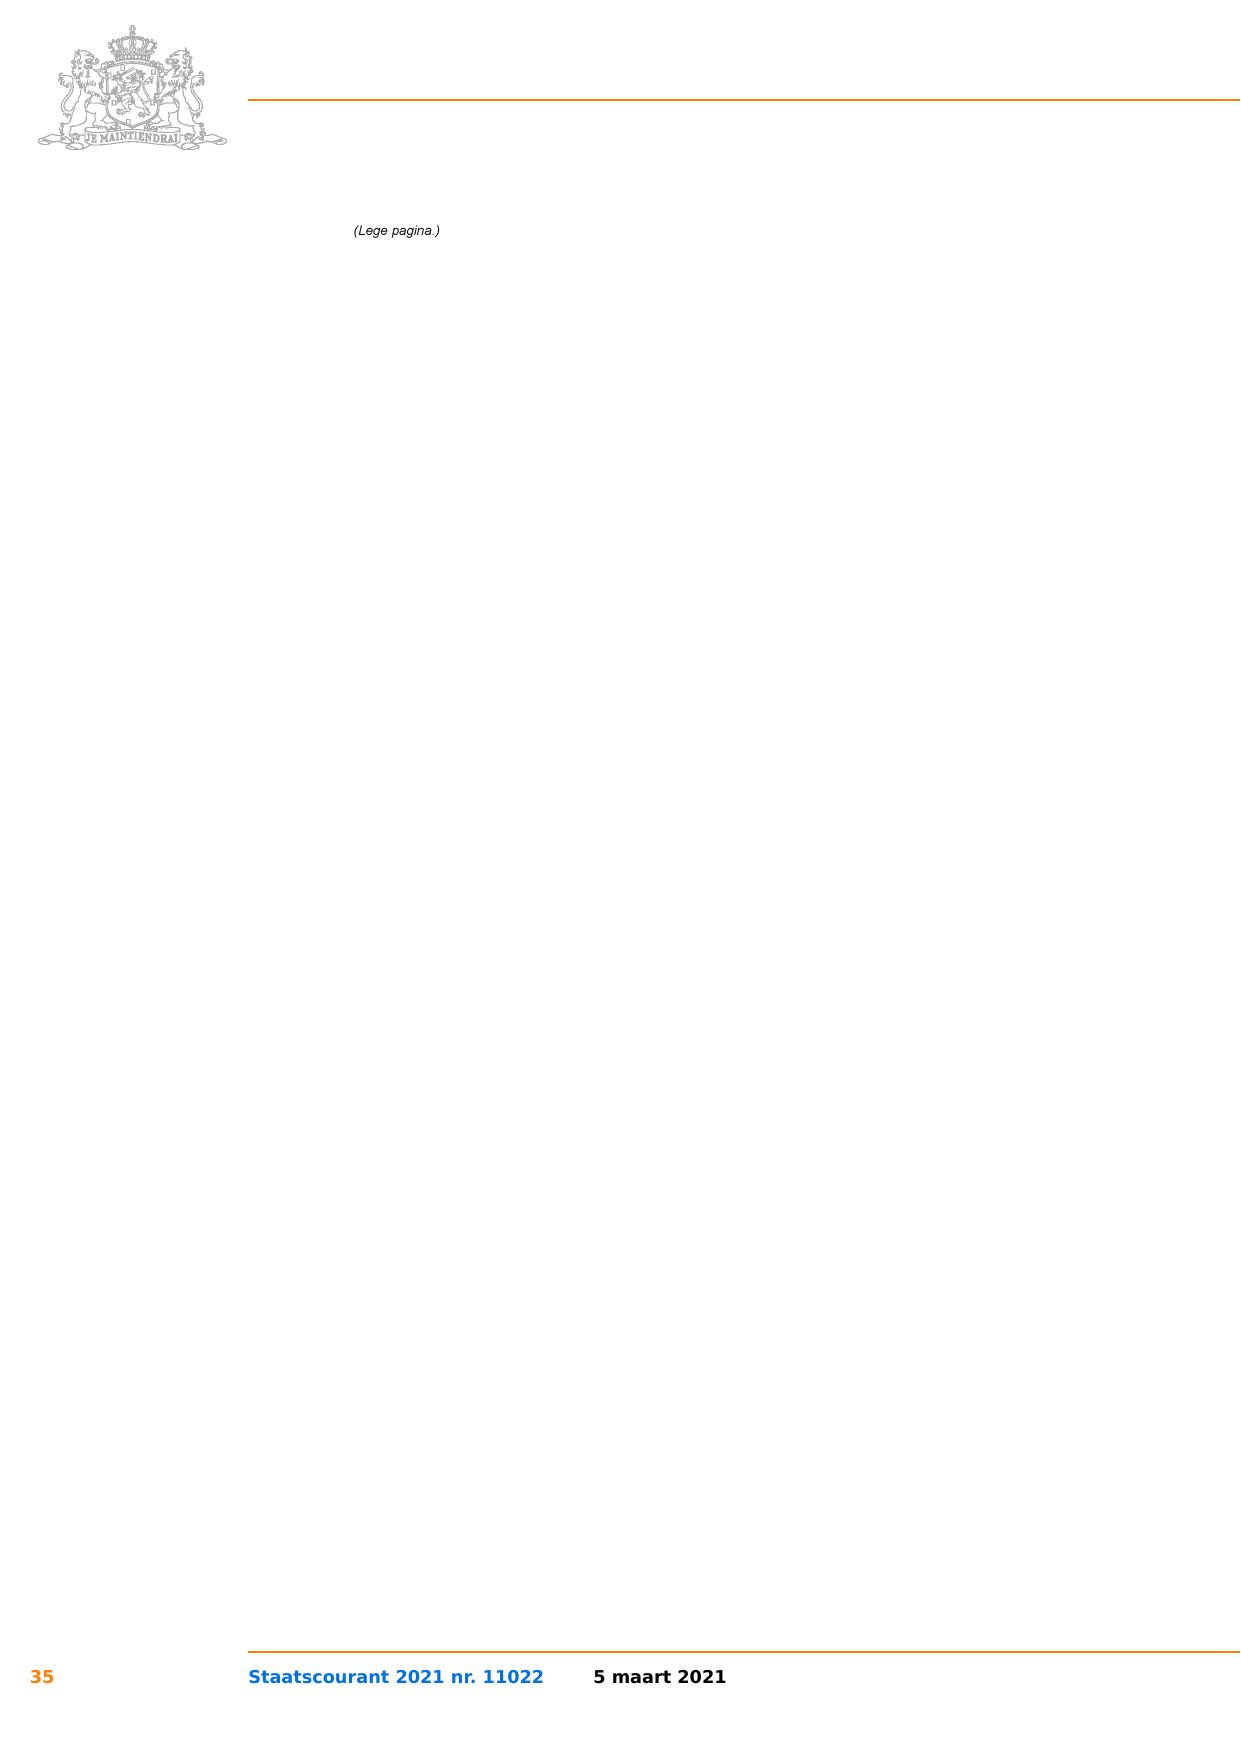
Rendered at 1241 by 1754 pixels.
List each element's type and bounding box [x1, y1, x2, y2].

picture [38, 25, 227, 150]
picture [248, 151, 1134, 1404]
